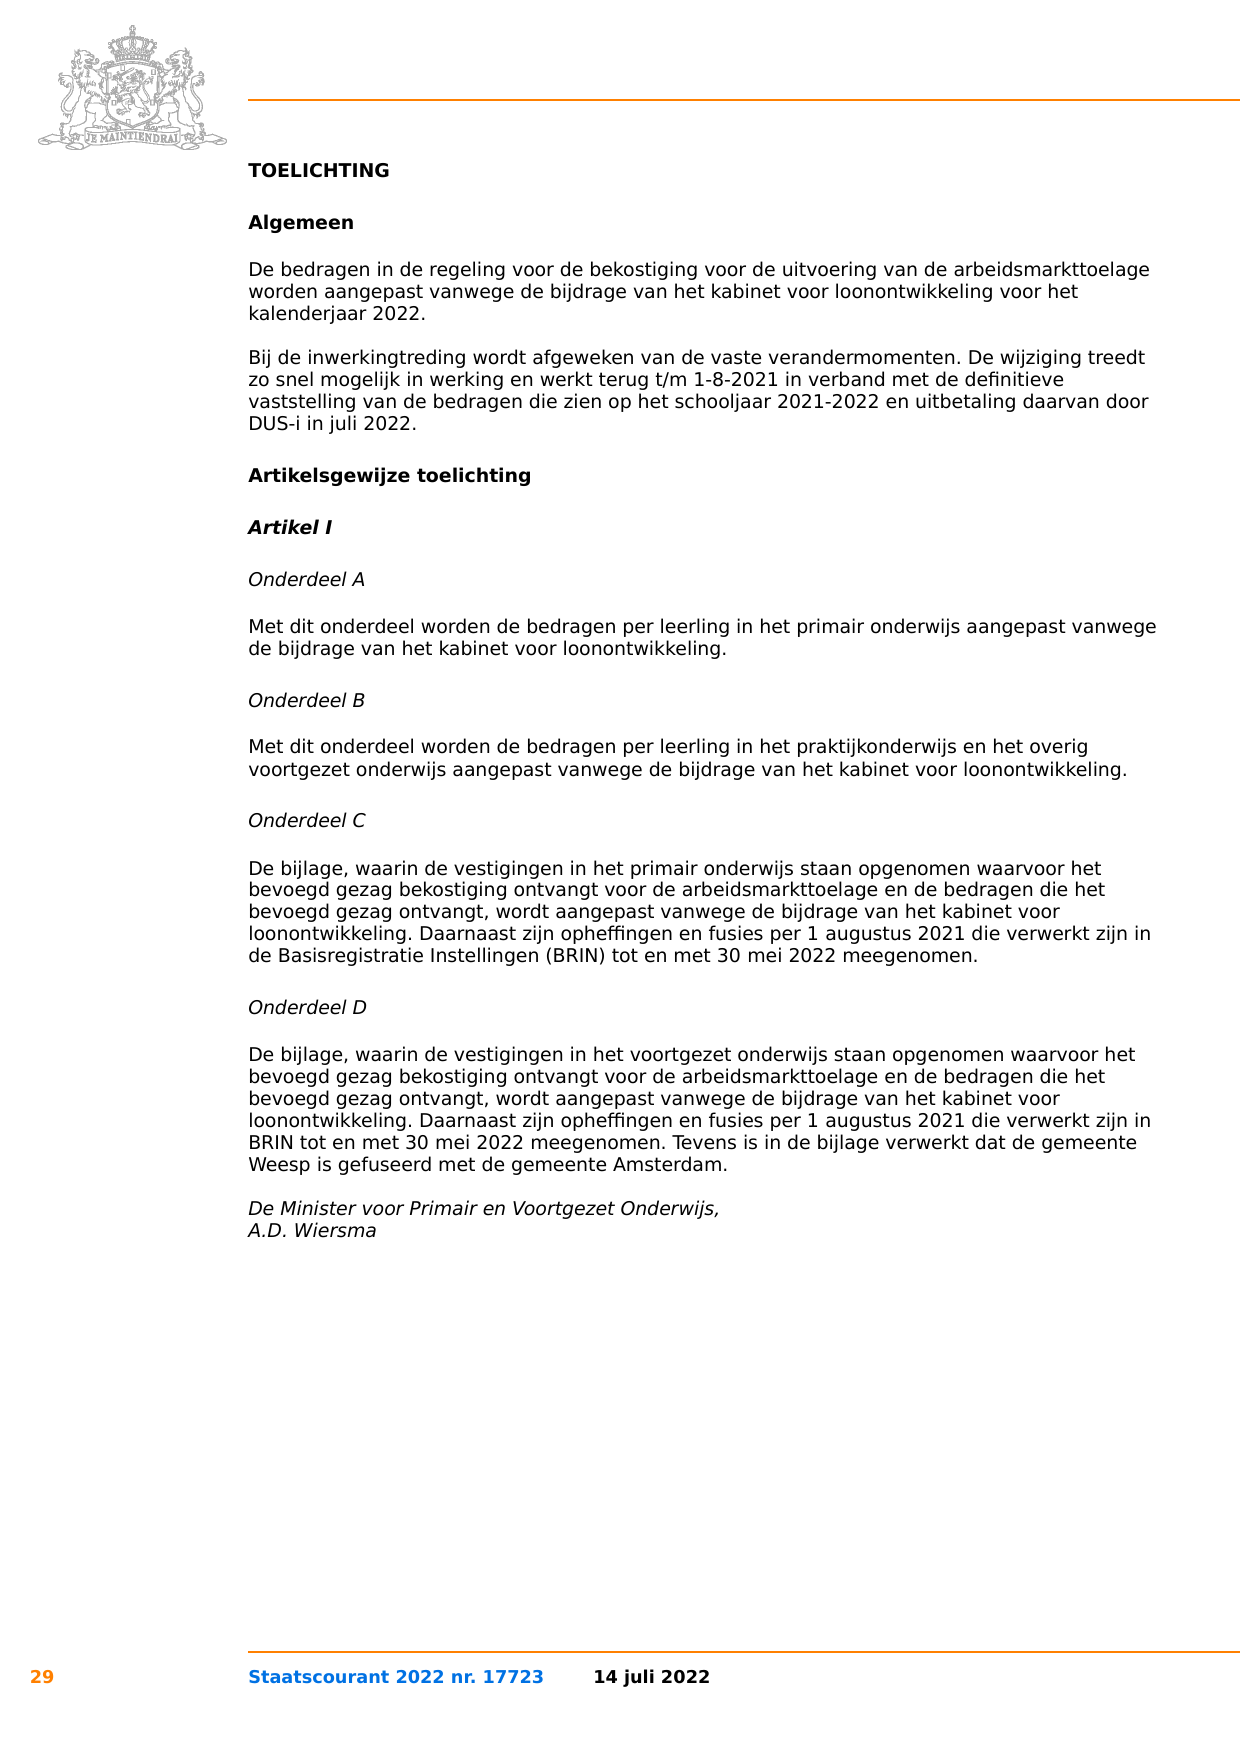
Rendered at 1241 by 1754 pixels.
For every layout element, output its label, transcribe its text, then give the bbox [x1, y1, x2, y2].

text De Minister voor Primair en Voortgezet Onderwijs, A.D. Wiersma [248, 1198, 1163, 1242]
text Bij de inwerkingtreding wordt afgeweken van de vaste verandermomenten. De wijziging treedt zo snel mogelijk in werking en werkt terug t/m 1-8-2021 in verband met de definitieve vaststelling van de bedragen die zien op het schooljaar 2021-2022 en uitbetaling daarvan door DUS-i in juli 2022. [248, 347, 1163, 434]
subtitle Onderdeel B [248, 689, 1163, 711]
text De bijlage, waarin de vestigingen in het primair onderwijs staan opgenomen waarvoor het bevoegd gezag bekostiging ontvangt voor de arbeidsmarkttoelage en de bedragen die het bevoegd gezag ontvangt, wordt aangepast vanwege de bijdrage van het kabinet voor loonontwikkeling. Daarnaast zijn opheffingen en fusies per 1 augustus 2021 die verwerkt zijn in de Basisregistratie Instellingen (BRIN) tot en met 30 mei 2022 meegenomen. [248, 857, 1163, 967]
subtitle Artikel I [248, 517, 1163, 538]
text De bedragen in de regeling voor de bekostiging voor de uitvoering van de arbeidsmarkttoelage worden aangepast vanwege de bijdrage van het kabinet voor loonontwikkeling voor het kalenderjaar 2022. [248, 259, 1163, 325]
text Met dit onderdeel worden de bedragen per leerling in het praktijkonderwijs en het overig voortgezet onderwijs aangepast vanwege de bijdrage van het kabinet voor loonontwikkeling. [248, 736, 1163, 780]
text De bijlage, waarin de vestigingen in het voortgezet onderwijs staan opgenomen waarvoor het bevoegd gezag bekostiging ontvangt voor de arbeidsmarkttoelage en de bedragen die het bevoegd gezag ontvangt, wordt aangepast vanwege de bijdrage van het kabinet voor loonontwikkeling. Daarnaast zijn opheffingen en fusies per 1 augustus 2021 die verwerkt zijn in BRIN tot en met 30 mei 2022 meegenomen. Tevens is in de bijlage verwerkt dat de gemeente Weesp is gefuseerd met de gemeente Amsterdam. [248, 1044, 1163, 1176]
text Met dit onderdeel worden de bedragen per leerling in het primair onderwijs aangepast vanwege de bijdrage van het kabinet voor loonontwikkeling. [248, 616, 1163, 659]
subtitle Artikelsgewijze toelichting [248, 464, 1163, 487]
picture [38, 25, 227, 150]
subtitle Onderdeel C [248, 810, 1163, 832]
subtitle Onderdeel A [248, 568, 1163, 591]
subtitle TOELICHTING [248, 160, 1163, 182]
subtitle Onderdeel D [248, 997, 1163, 1019]
subtitle Algemeen [248, 212, 1163, 234]
